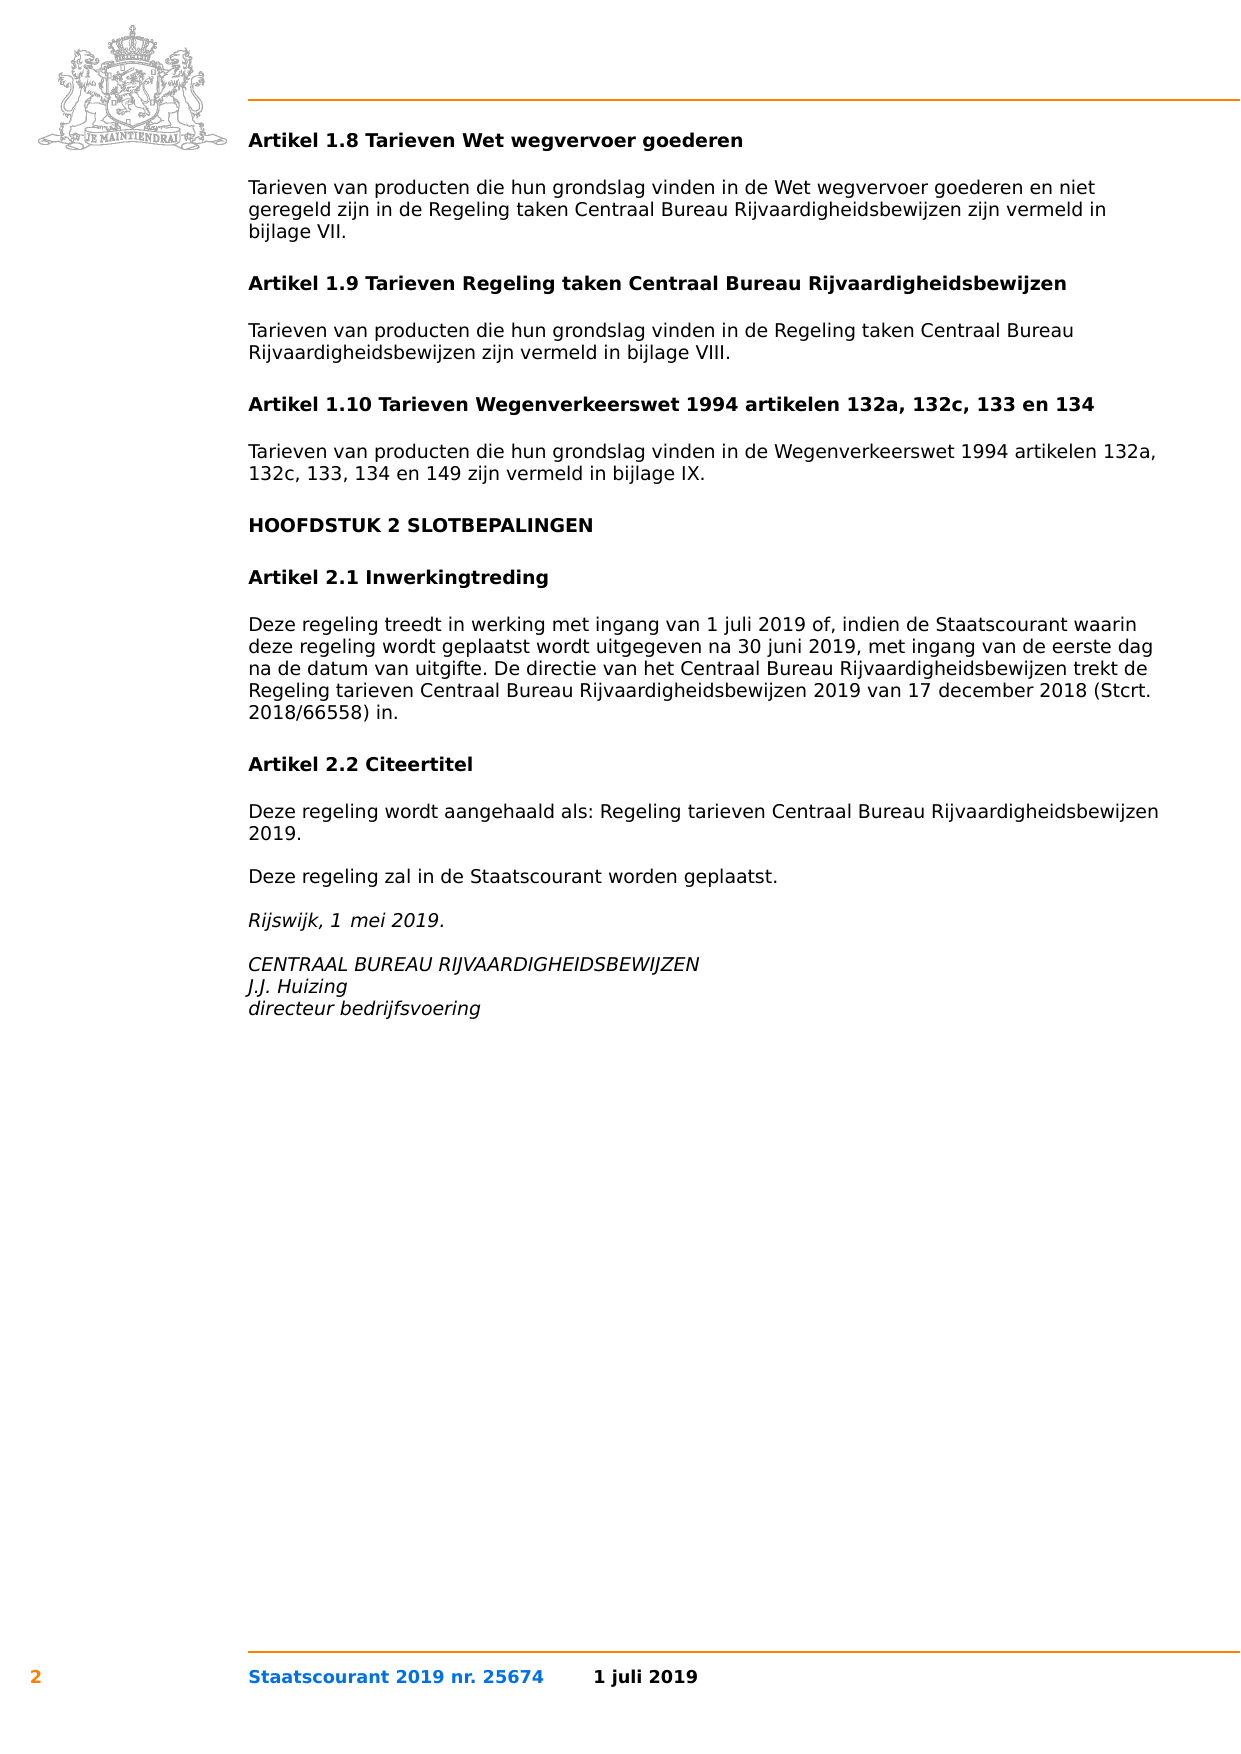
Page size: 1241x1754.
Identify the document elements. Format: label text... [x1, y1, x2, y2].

text Tarieven van producten die hun grondslag vinden in de Wet wegvervoer goederen en niet geregeld zijn in de Regeling taken Centraal Bureau Rijvaardigheidsbewijzen zijn vermeld in bijlage VII. [248, 177, 1163, 243]
subtitle Artikel 1.10 Tarieven Wegenverkeerswet 1994 artikelen 132a, 132c, 133 en 134 [248, 394, 1163, 416]
picture [38, 25, 227, 150]
subtitle HOOFDSTUK 2 SLOTBEPALINGEN [248, 515, 1163, 537]
text Rijswijk, 1 mei 2019. [248, 910, 1163, 932]
subtitle Artikel 2.2 Citeertitel [248, 753, 1163, 776]
text Tarieven van producten die hun grondslag vinden in de Regeling taken Centraal Bureau Rijvaardigheidsbewijzen zijn vermeld in bijlage VIII. [248, 320, 1163, 364]
subtitle Artikel 1.8 Tarieven Wet wegvervoer goederen [248, 130, 1163, 152]
text CENTRAAL BUREAU RIJVAARDIGHEIDSBEWIJZEN J.J. Huizing directeur bedrijfsvoering [248, 954, 1163, 1020]
text Deze regeling treedt in werking met ingang van 1 juli 2019 of, indien de Staatscourant waarin deze regeling wordt geplaatst wordt uitgegeven na 30 juni 2019, met ingang van de eerste dag na de datum van uitgifte. De directie van het Centraal Bureau Rijvaardigheidsbewijzen trekt de Regeling tarieven Centraal Bureau Rijvaardigheidsbewijzen 2019 van 17 december 2018 (Stcrt. 2018/66558) in. [248, 614, 1163, 723]
text Deze regeling wordt aangehaald als: Regeling tarieven Centraal Bureau Rijvaardigheidsbewijzen 2019. [248, 801, 1163, 844]
subtitle Artikel 1.9 Tarieven Regeling taken Centraal Bureau Rijvaardigheidsbewijzen [248, 273, 1163, 295]
text Tarieven van producten die hun grondslag vinden in de Wegenverkeerswet 1994 artikelen 132a, 132c, 133, 134 en 149 zijn vermeld in bijlage IX. [248, 441, 1163, 485]
subtitle Artikel 2.1 Inwerkingtreding [248, 567, 1163, 589]
text Deze regeling zal in de Staatscourant worden geplaatst. [248, 866, 1163, 888]
